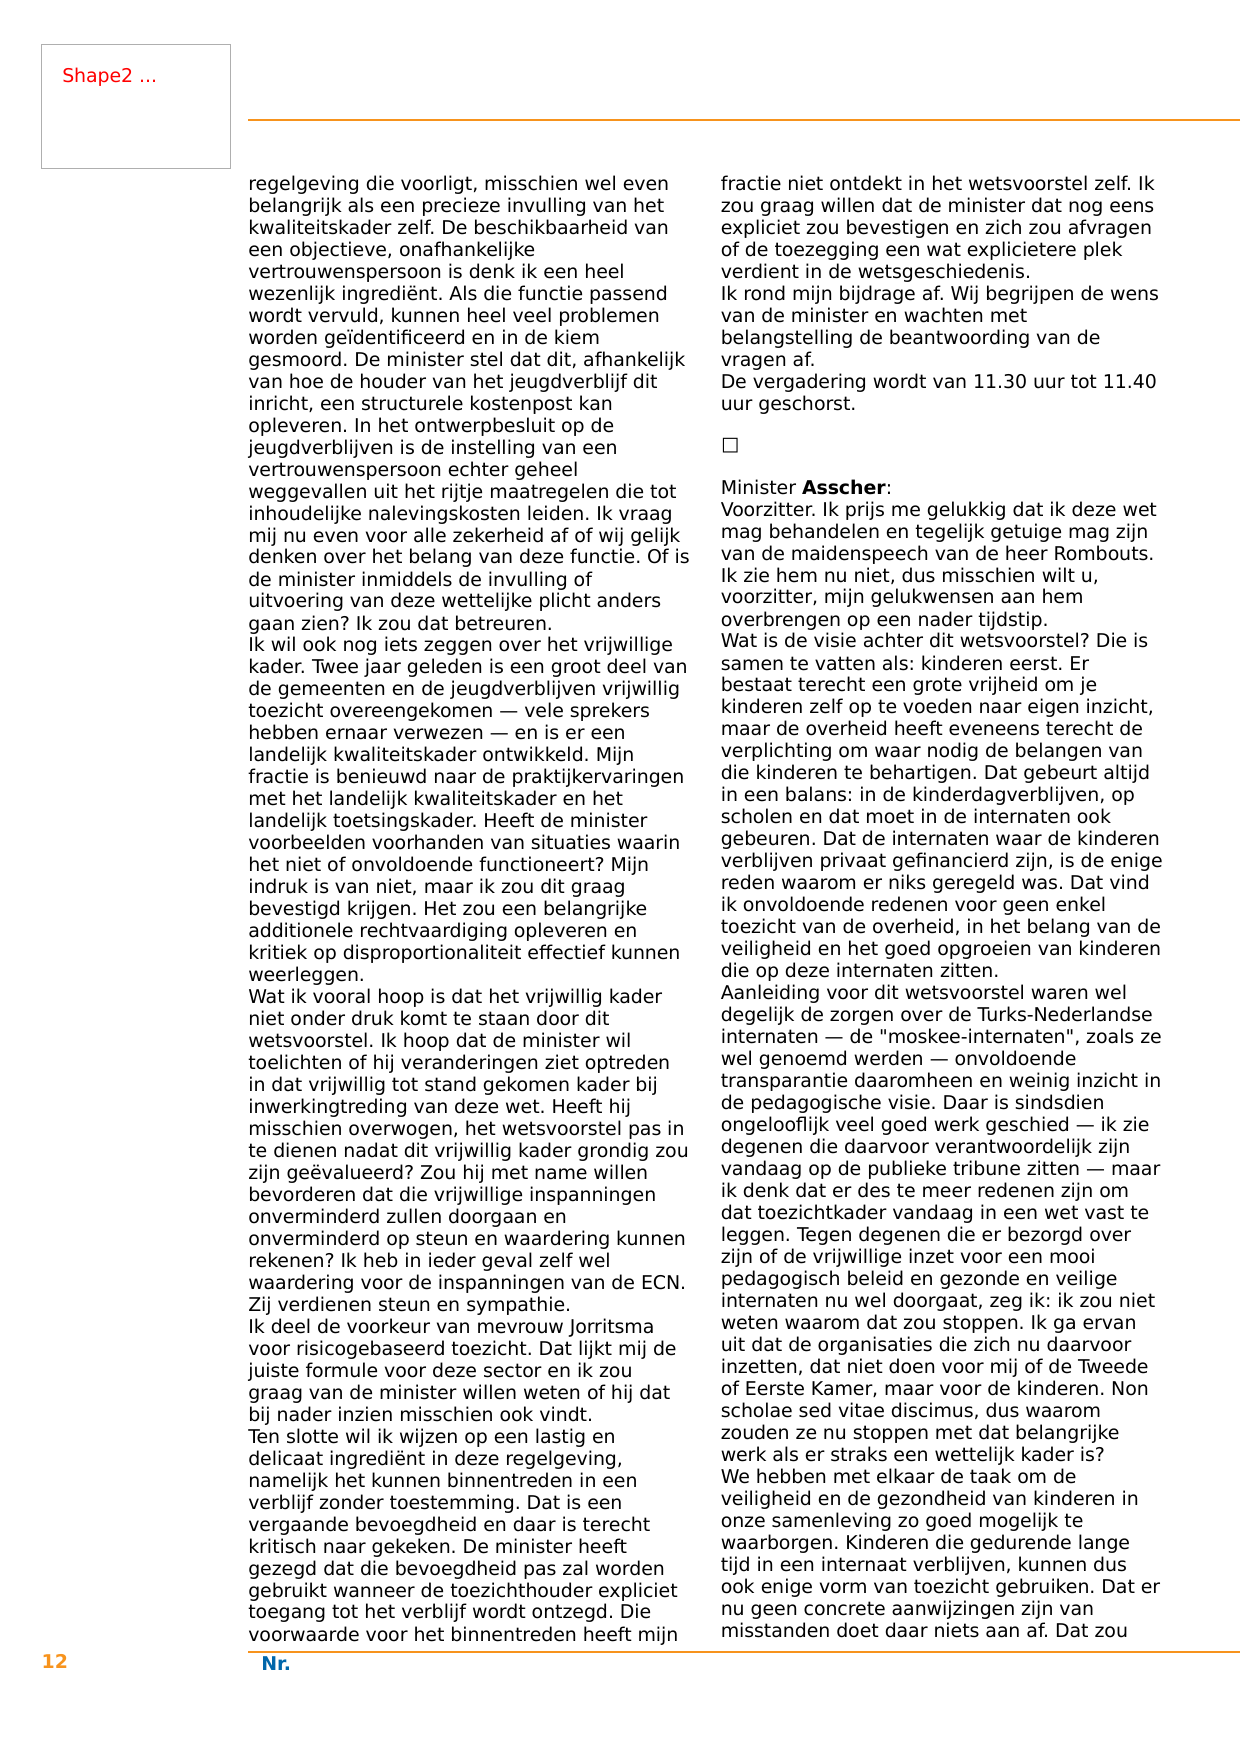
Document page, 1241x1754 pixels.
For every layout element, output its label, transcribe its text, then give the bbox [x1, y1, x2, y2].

text Wat ik vooral hoop is dat het vrijwillig kader niet onder druk komt te staan door dit wetsvoorstel. Ik hoop dat de minister wil toelichten of hij veranderingen ziet optreden in dat vrijwillig tot stand gekomen kader bij inwerkingtreding van deze wet. Heeft hij misschien overwogen, het wetsvoorstel pas in te dienen nadat dit vrijwillig kader grondig zou zijn geëvalueerd? Zou hij met name willen bevorderen dat die vrijwillige inspanningen onverminderd zullen doorgaan en onverminderd op steun en waardering kunnen rekenen? Ik heb in ieder geval zelf wel waardering voor de inspanningen van de ECN. Zij verdienen steun en sympathie. [248, 986, 691, 1316]
text toezicht overeengekomen — vele sprekers hebben ernaar verwezen — en is er een landelijk kwaliteitskader ontwikkeld. Mijn fractie is benieuwd naar de praktijkervaringen met het landelijk kwaliteitskader en het landelijk toetsingskader. Heeft de minister voorbeelden voorhanden van situaties waarin het niet of onvoldoende functioneert? Mijn indruk is van niet, maar ik zou dit graag bevestigd krijgen. Het zou een belangrijke additionele rechtvaardiging opleveren en kritiek op disproportionaliteit effectief kunnen weerleggen. [248, 700, 691, 986]
text We hebben met elkaar de taak om de veiligheid en de gezondheid van kinderen in onze samenleving zo goed mogelijk te waarborgen. Kinderen die gedurende lange tijd in een internaat verblijven, kunnen dus ook enige vorm van toezicht gebruiken. Dat er nu geen concrete aanwijzingen zijn van misstanden doet daar niets aan af. Dat zou [721, 1466, 1163, 1641]
text Ik rond mijn bijdrage af. Wij begrijpen de wens van de minister en wachten met belangstelling de beantwoording van de vragen af. [721, 283, 1163, 371]
text regelgeving die voorligt, misschien wel even belangrijk als een precieze invulling van het kwaliteitskader zelf. De beschikbaarheid van een objectieve, onafhankelijke vertrouwenspersoon is denk ik een heel wezenlijk ingrediënt. Als die functie passend wordt vervuld, kunnen heel veel problemen worden geïdentificeerd en in de kiem gesmoord. De minister stel dat dit, afhankelijk van hoe de houder van het jeugdverblijf dit inricht, een structurele kostenpost kan opleveren. In het ontwerpbesluit op de jeugdverblijven is de instelling van een vertrouwenspersoon echter geheel weggevallen uit het rijtje maatregelen die tot inhoudelijke nalevingskosten leiden. Ik vraag mij nu even voor alle zekerheid af of wij gelijk denken over het belang van deze functie. Of is de minister inmiddels de invulling of uitvoering van deze wettelijke plicht anders gaan zien? Ik zou dat betreuren. [248, 173, 691, 634]
text Ik deel de voorkeur van mevrouw Jorritsma voor risicogebaseerd toezicht. Dat lijkt mij de juiste formule voor deze sector en ik zou graag van de minister willen weten of hij dat bij nader inzien misschien ook vindt. [248, 1316, 691, 1426]
text ⬜ [721, 434, 1163, 457]
text Ik wil ook nog iets zeggen over het vrijwillige kader. Twee jaar geleden is een groot deel van de gemeenten en de jeugdverblijven vrijwillig [248, 634, 691, 700]
text Aanleiding voor dit wetsvoorstel waren wel degelijk de zorgen over de Turks-Nederlandse internaten — de "moskee-internaten", zoals ze wel genoemd werden — onvoldoende transparantie daaromheen en weinig inzicht in de pedagogische visie. Daar is sindsdien ongelooflijk veel goed werk geschied — ik zie degenen die daarvoor verantwoordelijk zijn vandaag op de publieke tribune zitten — maar ik denk dat er des te meer redenen zijn om dat toezichtkader vandaag in een wet vast te leggen. Tegen degenen die er bezorgd over zijn of de vrijwillige inzet voor een mooi pedagogisch beleid en gezonde en veilige internaten nu wel doorgaat, zeg ik: ik zou niet weten waarom dat zou stoppen. Ik ga ervan uit dat de organisaties die zich nu daarvoor inzetten, dat niet doen voor mij of de Tweede of Eerste Kamer, maar voor de kinderen. Non scholae sed vitae discimus, dus waarom zouden ze nu stoppen met dat belangrijke werk als er straks een wettelijk kader is? [721, 982, 1163, 1466]
text Ten slotte wil ik wijzen op een lastig en delicaat ingrediënt in deze regelgeving, namelijk het kunnen binnentreden in een verblijf zonder toestemming. Dat is een vergaande bevoegdheid en daar is terecht kritisch naar gekeken. De minister heeft gezegd dat die bevoegdheid pas zal worden gebruikt wanneer de toezichthouder expliciet toegang tot het verblijf wordt ontzegd. Die voorwaarde voor het binnentreden heeft mijn [248, 1426, 691, 1645]
text Minister Asscher: [721, 477, 1163, 498]
text De vergadering wordt van 11.30 uur tot 11.40 uur geschorst. [721, 371, 1163, 414]
text Voorzitter. Ik prijs me gelukkig dat ik deze wet mag behandelen en tegelijk getuige mag zijn van de maidenspeech van de heer Rombouts. Ik zie hem nu niet, dus misschien wilt u, voorzitter, mijn gelukwensen aan hem overbrengen op een nader tijdstip. [721, 498, 1163, 630]
text fractie niet ontdekt in het wetsvoorstel zelf. Ik zou graag willen dat de minister dat nog eens expliciet zou bevestigen en zich zou afvragen of de toezegging een wat explicietere plek verdient in de wetsgeschiedenis. [721, 173, 1163, 283]
text Wat is de visie achter dit wetsvoorstel? Die is samen te vatten als: kinderen eerst. Er bestaat terecht een grote vrijheid om je kinderen zelf op te voeden naar eigen inzicht, maar de overheid heeft eveneens terecht de verplichting om waar nodig de belangen van die kinderen te behartigen. Dat gebeurt altijd in een balans: in de kinderdagverblijven, op scholen en dat moet in de internaten ook gebeuren. Dat de internaten waar de kinderen verblijven privaat gefinancierd zijn, is de enige reden waarom er niks geregeld was. Dat vind ik onvoldoende redenen voor geen enkel toezicht van de overheid, in het belang van de veiligheid en het goed opgroeien van kinderen die op deze internaten zitten. [721, 630, 1163, 982]
